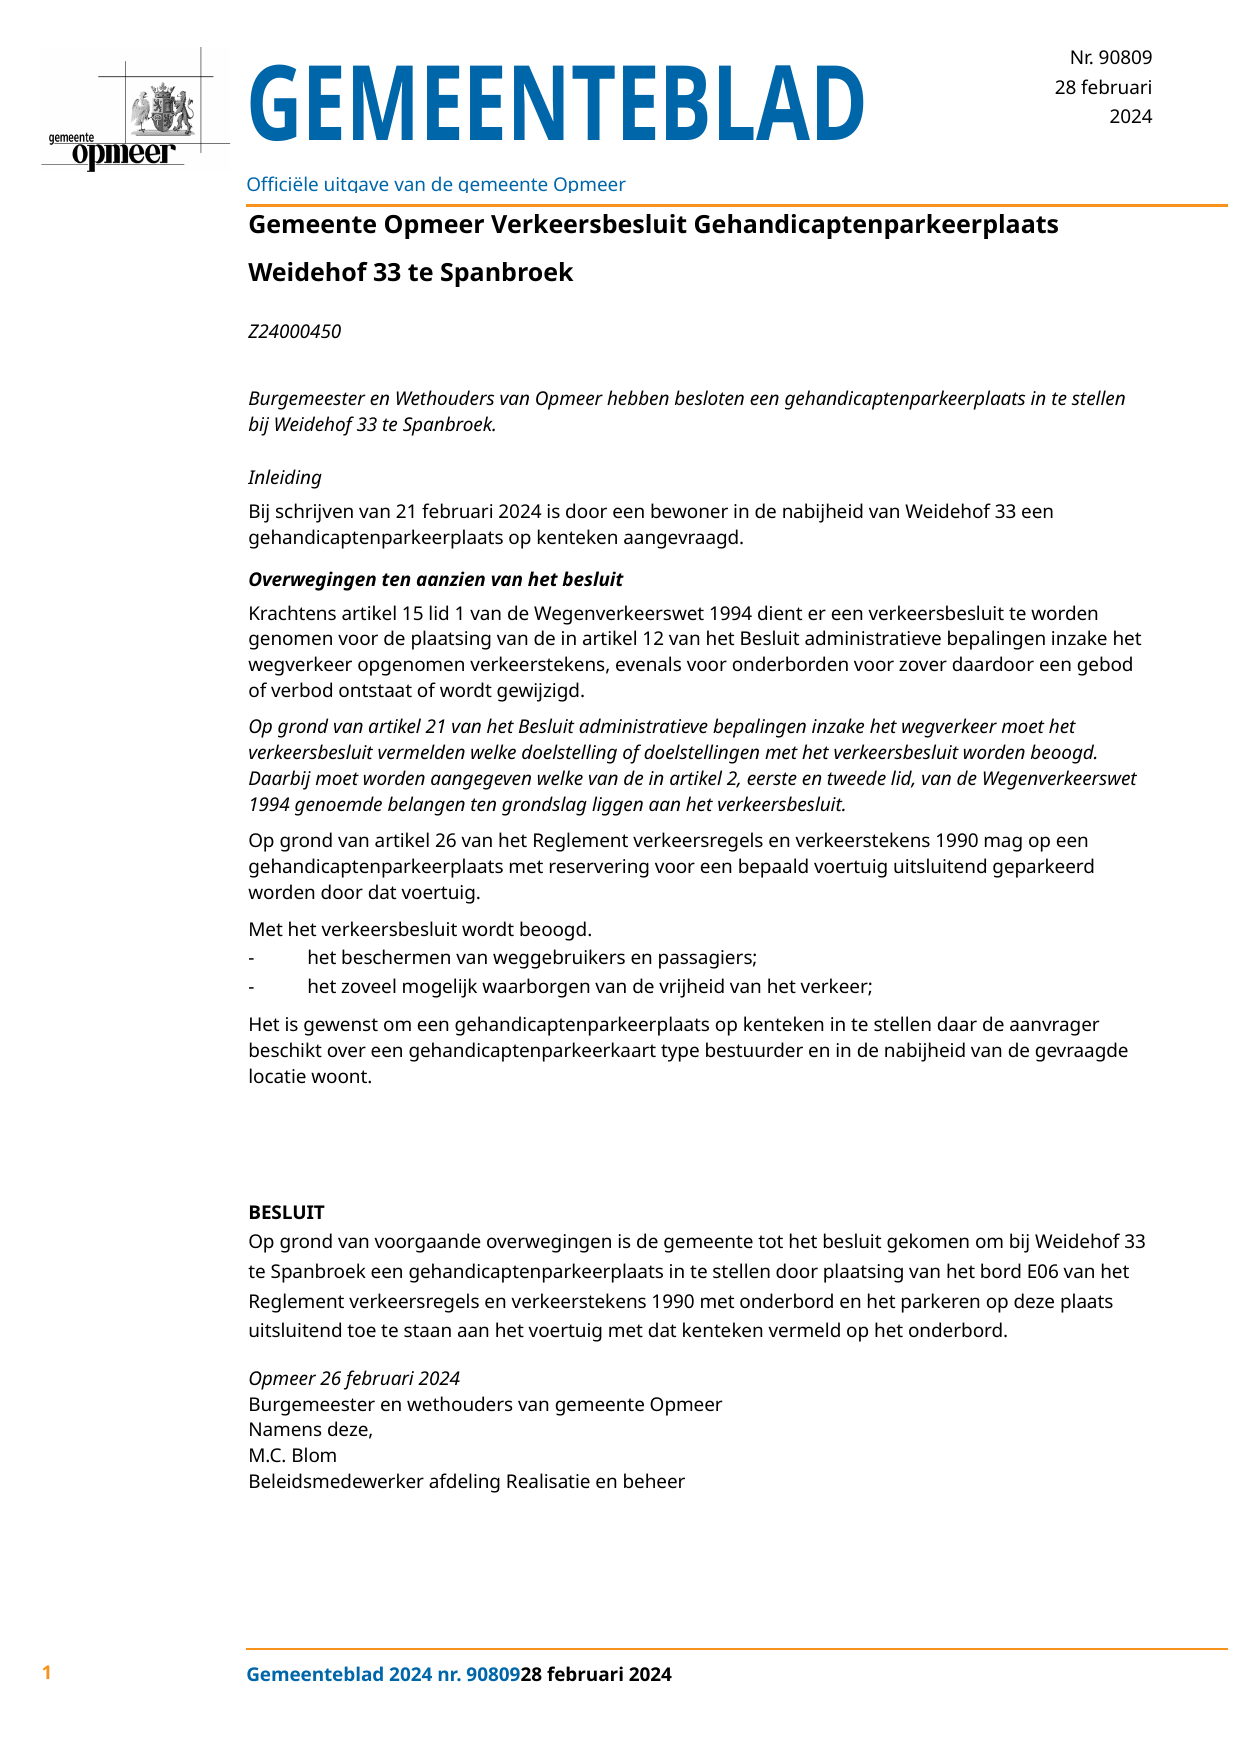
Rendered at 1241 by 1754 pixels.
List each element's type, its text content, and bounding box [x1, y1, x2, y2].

text Overwegingen ten aanzien van het besluit [248, 566, 1152, 592]
text Op grond van voorgaande overwegingen is de gemeente tot het besluit gekomen om bij Weidehof 33 te Spanbroek een gehandicaptenparkeerplaats in te stellen door plaatsing van het bord E06 van het Reglement verkeersregels en verkeerstekens 1990 met onderbord en het parkeren op deze plaats uitsluitend toe te staan aan het voertuig met dat kenteken vermeld op het onderbord. [248, 1229, 1152, 1343]
text Het is gewenst om een gehandicaptenparkeerplaats op kenteken in te stellen daar de aanvrager beschikt over een gehandicaptenparkeerkaart type bestuurder en in de nabijheid van de gevraagde locatie woont. [248, 1012, 1152, 1089]
text Burgemeester en wethouders van gemeente Opmeer [248, 1391, 1152, 1417]
text Op grond van artikel 21 van het Besluit administratieve bepalingen inzake het wegverkeer moet het verkeersbesluit vermelden welke doelstelling of doelstellingen met het verkeersbesluit worden beoogd. Daarbij moet worden aangegeven welke van de in artikel 2, eerste en tweede lid, van de Wegenverkeerswet 1994 genoemde belangen ten grondslag liggen aan het verkeersbesluit. [248, 714, 1152, 817]
text Bij schrijven van 21 februari 2024 is door een bewoner in de nabijheid van Weidehof 33 een gehandicaptenparkeerplaats op kenteken aangevraagd. [248, 498, 1152, 550]
text Z24000450 [248, 318, 1152, 344]
text Krachtens artikel 15 lid 1 van de Wegenverkeerswet 1994 dient er een verkeersbesluit te worden genomen voor de plaatsing van de in artikel 12 van het Besluit administratieve bepalingen inzake het wegverkeer opgenomen verkeerstekens, evenals voor onderborden voor zover daardoor een gebod of verbod ontstaat of wordt gewijzigd. [248, 600, 1152, 703]
text Op grond van artikel 26 van het Reglement verkeersregels en verkeerstekens 1990 mag op een gehandicaptenparkeerplaats met reservering voor een bepaald voertuig uitsluitend geparkeerd worden door dat voertuig. [248, 828, 1152, 905]
text Namens deze, [248, 1417, 1152, 1442]
text Gemeente Opmeer Verkeersbesluit Gehandicaptenparkeerplaats Weidehof 33 te Spanbroek [248, 207, 1152, 288]
picture [41, 47, 231, 172]
text M.C. Blom [248, 1442, 1152, 1468]
text Beleidsmedewerker afdeling Realisatie en beheer [248, 1468, 1152, 1494]
list het beschermen van weggebruikers en passagiers; [248, 944, 1152, 970]
text Burgemeester en Wethouders van Opmeer hebben besloten een gehandicaptenparkeerplaats in te stellen bij Weidehof 33 te Spanbroek. [248, 386, 1152, 437]
text Opmeer 26 februari 2024 [248, 1365, 1152, 1391]
list het zoveel mogelijk waarborgen van de vrijheid van het verkeer; [248, 974, 1152, 999]
text Inleiding [248, 464, 1152, 490]
text BESLUIT [248, 1199, 1152, 1225]
text Met het verkeersbesluit wordt beoogd. [248, 916, 1152, 941]
